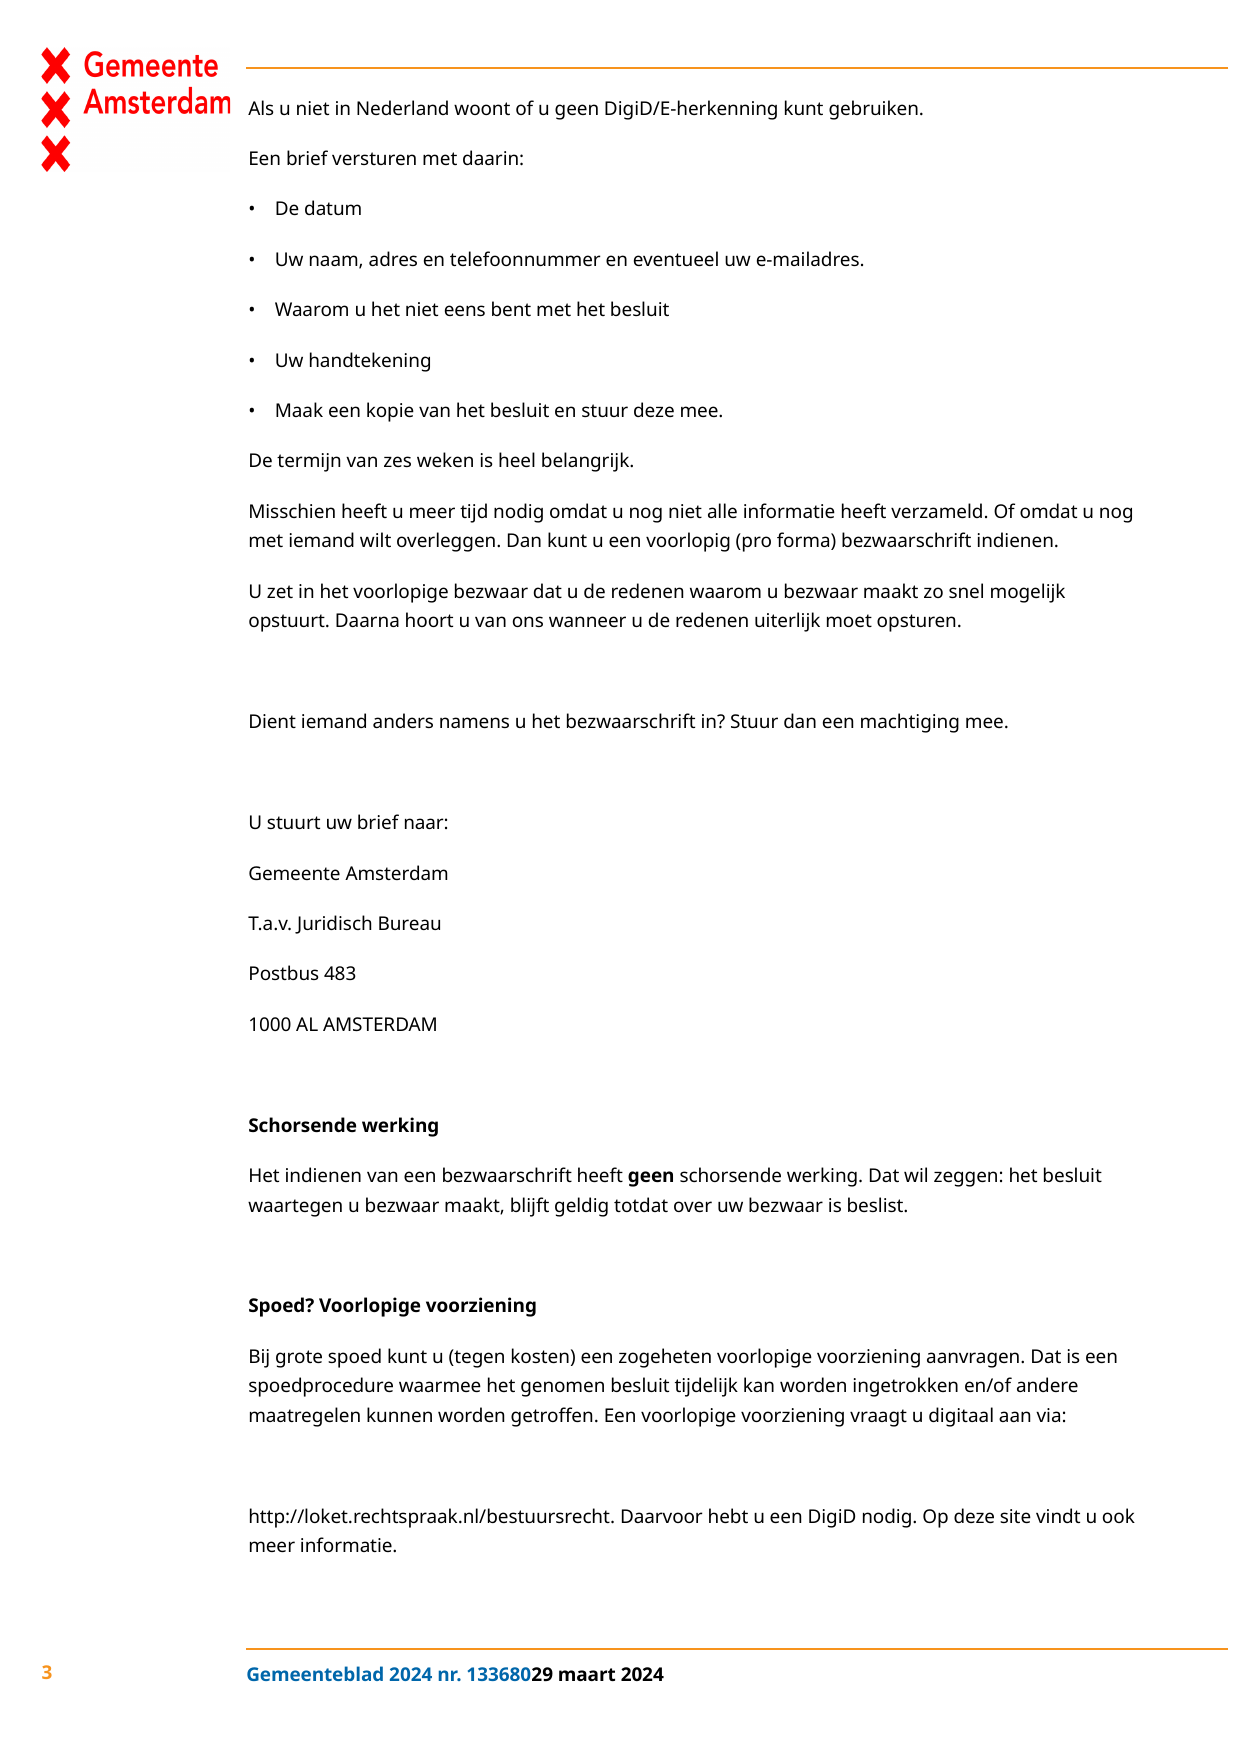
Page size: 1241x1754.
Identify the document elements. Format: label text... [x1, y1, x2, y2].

text Bij grote spoed kunt u (tegen kosten) een zogeheten voorlopige voorziening aanvragen. Dat is een spoedprocedure waarmee het genomen besluit tijdelijk kan worden ingetrokken en/of andere maatregelen kunnen worden getroffen. Een voorlopige voorziening vraagt u digitaal aan via: [248, 1343, 1152, 1428]
picture [41, 47, 231, 172]
text 1000 AL AMSTERDAM [248, 1011, 1152, 1037]
text T.a.v. Juridisch Bureau [248, 910, 1152, 936]
text Misschien heeft u meer tijd nodig omdat u nog niet alle informatie heeft verzameld. Of omdat u nog met iemand wilt overleggen. Dan kunt u een voorlopig (pro forma) bezwaarschrift indienen. [248, 498, 1152, 553]
text • Uw handtekening [248, 347, 1152, 373]
text • Maak een kopie van het besluit en stuur deze mee. [248, 397, 1152, 423]
text De termijn van zes weken is heel belangrijk. [248, 448, 1152, 473]
text Schorsende werking [248, 1112, 1152, 1138]
text Een brief versturen met daarin: [248, 145, 1152, 171]
text • De datum [248, 196, 1152, 221]
text U zet in het voorlopige bezwaar dat u de redenen waarom u bezwaar maakt zo snel mogelijk opstuurt. Daarna hoort u van ons wanneer u de redenen uiterlijk moet opsturen. [248, 578, 1152, 633]
text Gemeente Amsterdam [248, 860, 1152, 886]
text Als u niet in Nederland woont of u geen DigiD/E-herkenning kunt gebruiken. [248, 95, 1152, 121]
text http://loket.rechtspraak.nl/bestuursrecht. Daarvoor hebt u een DigiD nodig. Op deze site vindt u ook meer informatie. [248, 1503, 1152, 1558]
text • Waarom u het niet eens bent met het besluit [248, 296, 1152, 322]
text • Uw naam, adres en telefoonnummer en eventueel uw e-mailadres. [248, 246, 1152, 272]
text Spoed? Voorlopige voorziening [248, 1293, 1152, 1318]
text Het indienen van een bezwaarschrift heeft geen schorsende werking. Dat wil zeggen: het besluit waartegen u bezwaar maakt, blijft geldig totdat over uw bezwaar is beslist. [248, 1162, 1152, 1218]
text Dient iemand anders namens u het bezwaarschrift in? Stuur dan een machtiging mee. [248, 708, 1152, 734]
text Postbus 483 [248, 961, 1152, 986]
text U stuurt uw brief naar: [248, 809, 1152, 835]
